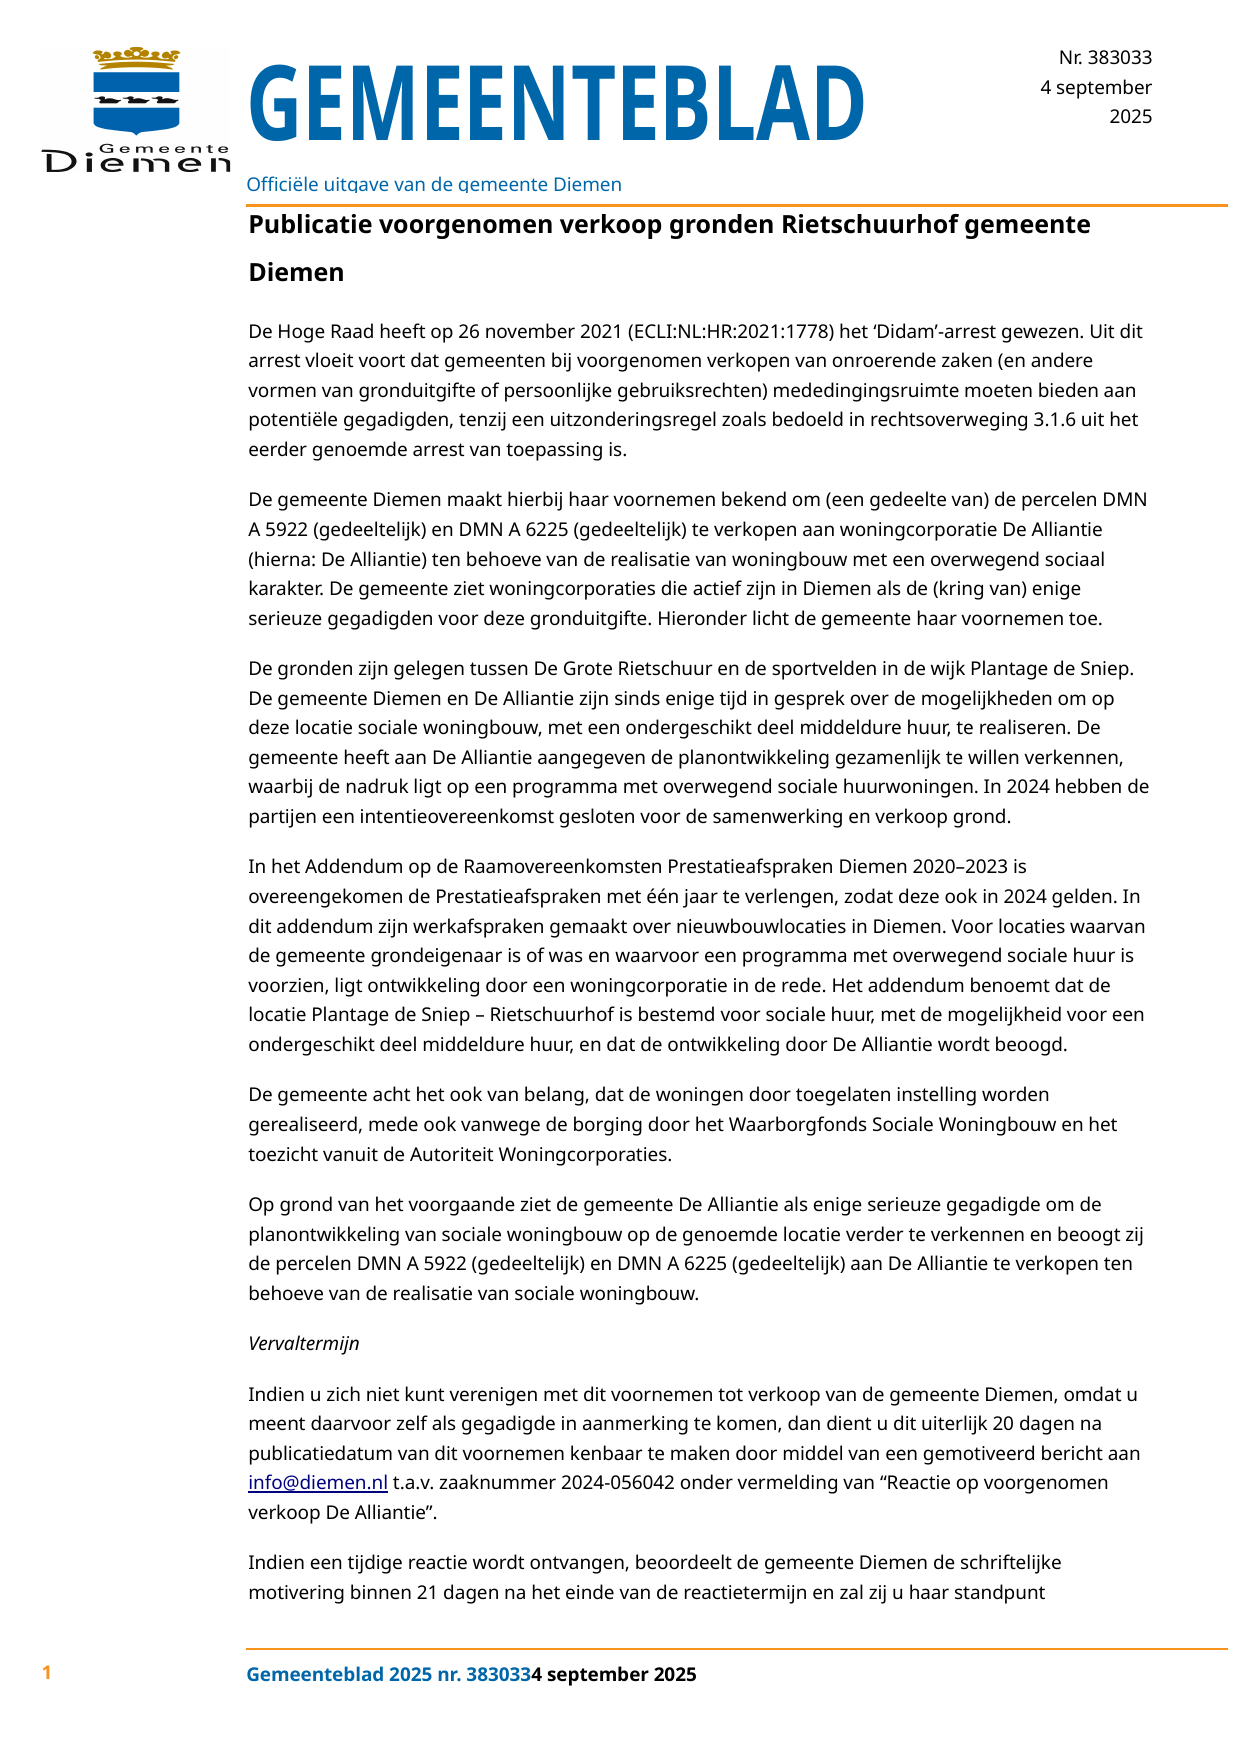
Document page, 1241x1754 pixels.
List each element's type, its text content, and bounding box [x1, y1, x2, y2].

text Indien een tijdige reactie wordt ontvangen, beoordeelt de gemeente Diemen de schriftelijke motivering binnen 21 dagen na het einde van de reactietermijn en zal zij u haar standpunt [248, 1549, 1152, 1605]
text In het Addendum op de Raamovereenkomsten Prestatieafspraken Diemen 2020–2023 is overeengekomen de Prestatieafspraken met één jaar te verlengen, zodat deze ook in 2024 gelden. In dit addendum zijn werkafspraken gemaakt over nieuwbouwlocaties in Diemen. Voor locaties waarvan de gemeente grondeigenaar is of was en waarvoor een programma met overwegend sociale huur is voorzien, ligt ontwikkeling door een woningcorporatie in de rede. Het addendum benoemt dat de locatie Plantage de Sniep – Rietschuurhof is bestemd voor sociale huur, met de mogelijkheid voor een ondergeschikt deel middeldure huur, en dat de ontwikkeling door De Alliantie wordt beoogd. [248, 854, 1152, 1057]
text De Hoge Raad heeft op 26 november 2021 (ECLI:NL:HR:2021:1778) het ‘Didam’-arrest gewezen. Uit dit arrest vloeit voort dat gemeenten bij voorgenomen verkopen van onroerende zaken (en andere vormen van gronduitgifte of persoonlijke gebruiksrechten) mededingingsruimte moeten bieden aan potentiële gegadigden, tenzij een uitzonderingsregel zoals bedoeld in rechtsoverweging 3.1.6 uit het eerder genoemde arrest van toepassing is. [248, 318, 1152, 462]
picture [41, 47, 231, 172]
text Publicatie voorgenomen verkoop gronden Rietschuurhof gemeente Diemen [248, 207, 1152, 288]
text De gemeente acht het ook van belang, dat de woningen door toegelaten instelling worden gerealiseerd, mede ook vanwege de borging door het Waarborgfonds Sociale Woningbouw en het toezicht vanuit de Autoriteit Woningcorporaties. [248, 1082, 1152, 1167]
text Vervaltermijn [248, 1330, 1152, 1356]
text De gemeente Diemen maakt hierbij haar voornemen bekend om (een gedeelte van) de percelen DMN A 5922 (gedeeltelijk) en DMN A 6225 (gedeeltelijk) te verkopen aan woningcorporatie De Alliantie (hierna: De Alliantie) ten behoeve van de realisatie van woningbouw met een overwegend sociaal karakter. De gemeente ziet woningcorporaties die actief zijn in Diemen als de (kring van) enige serieuze gegadigden voor deze gronduitgifte. Hieronder licht de gemeente haar voornemen toe. [248, 487, 1152, 631]
text Indien u zich niet kunt verenigen met dit voornemen tot verkoop van de gemeente Diemen, omdat u meent daarvoor zelf als gegadigde in aanmerking te komen, dan dient u dit uiterlijk 20 dagen na publicatiedatum van dit voornemen kenbaar te maken door middel van een gemotiveerd bericht aan info@diemen.nl t.a.v. zaaknummer 2024-056042 onder vermelding van “Reactie op voorgenomen verkoop De Alliantie”. [248, 1381, 1152, 1525]
text De gronden zijn gelegen tussen De Grote Rietschuur en de sportvelden in de wijk Plantage de Sniep. De gemeente Diemen en De Alliantie zijn sinds enige tijd in gesprek over de mogelijkheden om op deze locatie sociale woningbouw, met een ondergeschikt deel middeldure huur, te realiseren. De gemeente heeft aan De Alliantie aangegeven de planontwikkeling gezamenlijk te willen verkennen, waarbij de nadruk ligt op een programma met overwegend sociale huurwoningen. In 2024 hebben de partijen een intentieovereenkomst gesloten voor de samenwerking en verkoop grond. [248, 655, 1152, 829]
text Op grond van het voorgaande ziet de gemeente De Alliantie als enige serieuze gegadigde om de planontwikkeling van sociale woningbouw op de genoemde locatie verder te verkennen en beoogt zij de percelen DMN A 5922 (gedeeltelijk) en DMN A 6225 (gedeeltelijk) aan De Alliantie te verkopen ten behoeve van de realisatie van sociale woningbouw. [248, 1191, 1152, 1306]
